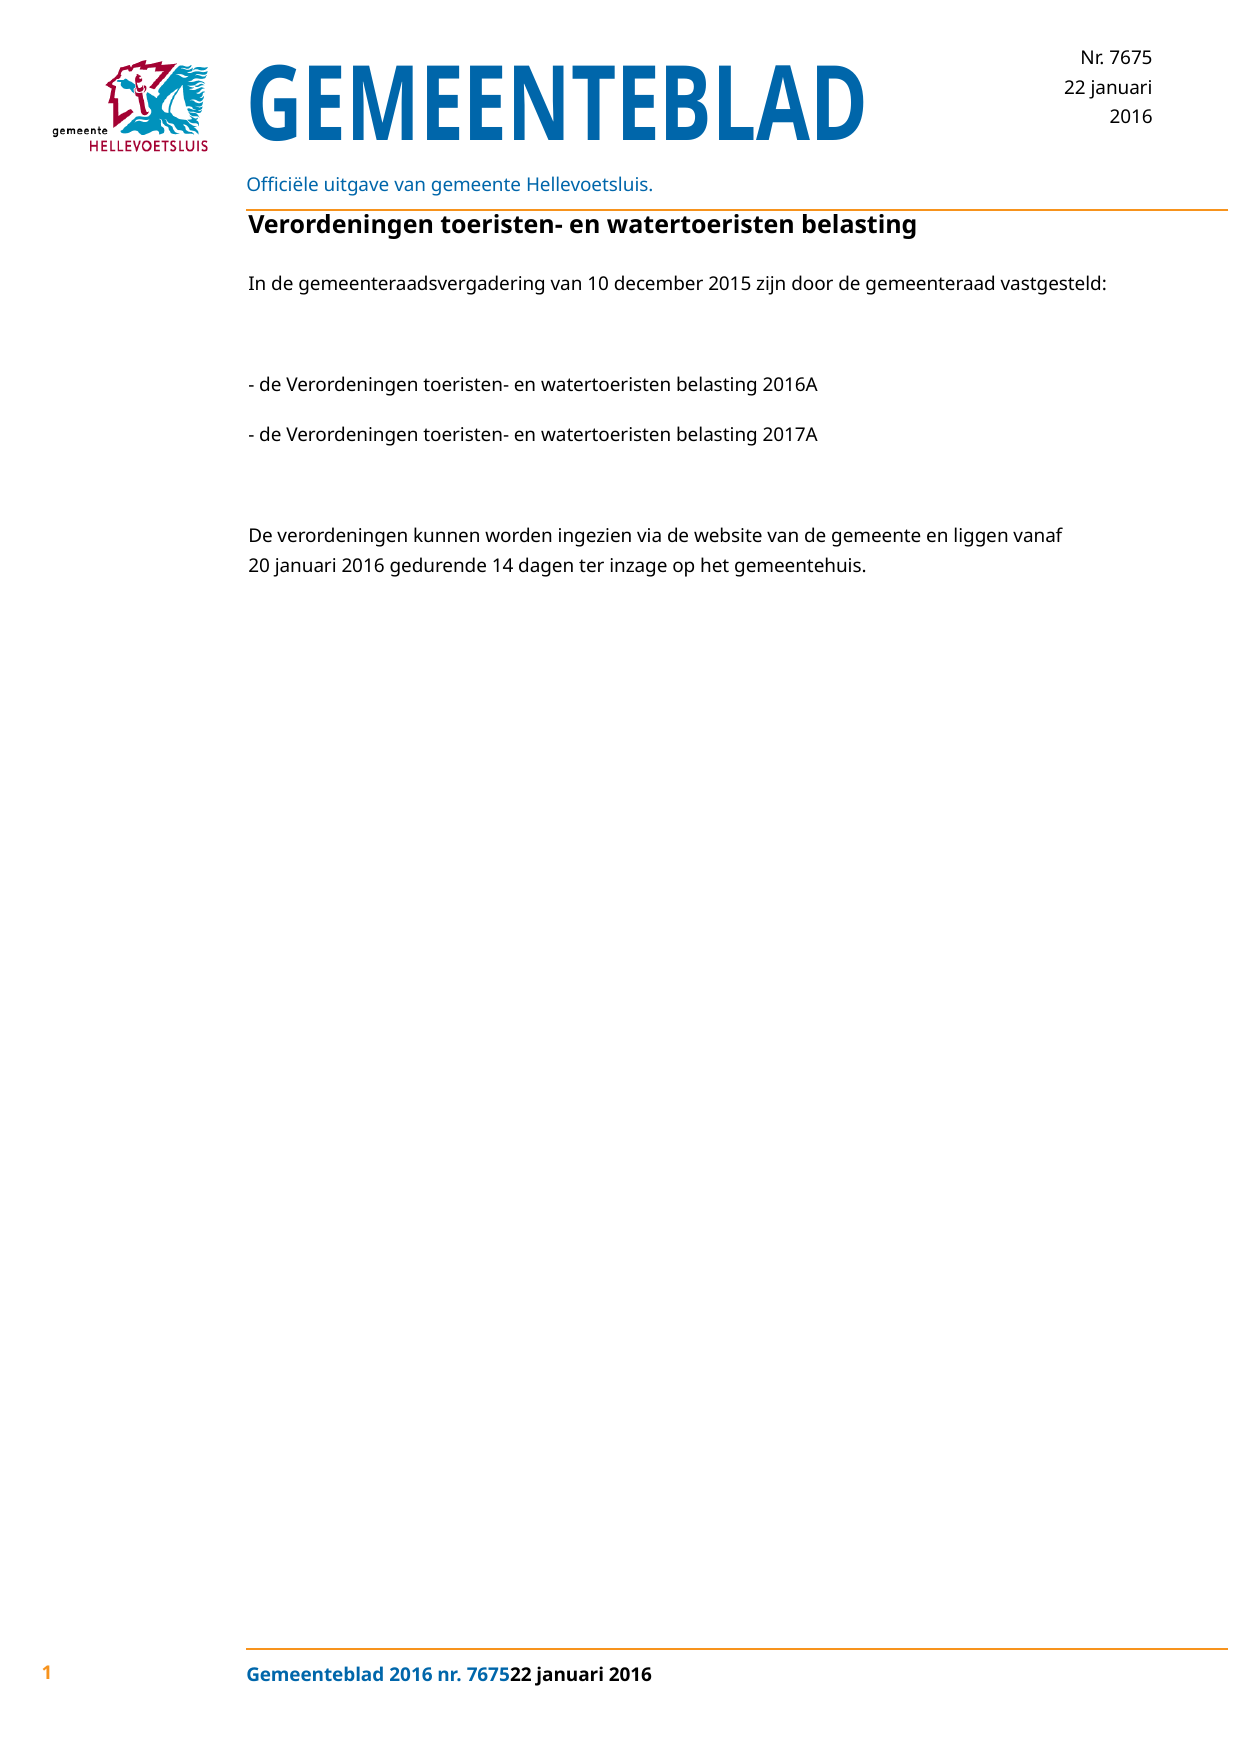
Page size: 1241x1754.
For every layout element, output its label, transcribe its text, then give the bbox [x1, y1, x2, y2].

picture [41, 47, 231, 172]
text In de gemeenteraadsvergadering van 10 december 2015 zijn door de gemeenteraad vastgesteld: [248, 270, 1152, 296]
text De verordeningen kunnen worden ingezien via de website van de gemeente en liggen vanaf 20 januari 2016 gedurende 14 dagen ter inzage op het gemeentehuis. [248, 522, 1152, 578]
text Verordeningen toeristen- en watertoeristen belasting [248, 211, 1152, 241]
text - de Verordeningen toeristen- en watertoeristen belasting 2016A [248, 371, 1152, 397]
text - de Verordeningen toeristen- en watertoeristen belasting 2017A [248, 422, 1152, 447]
